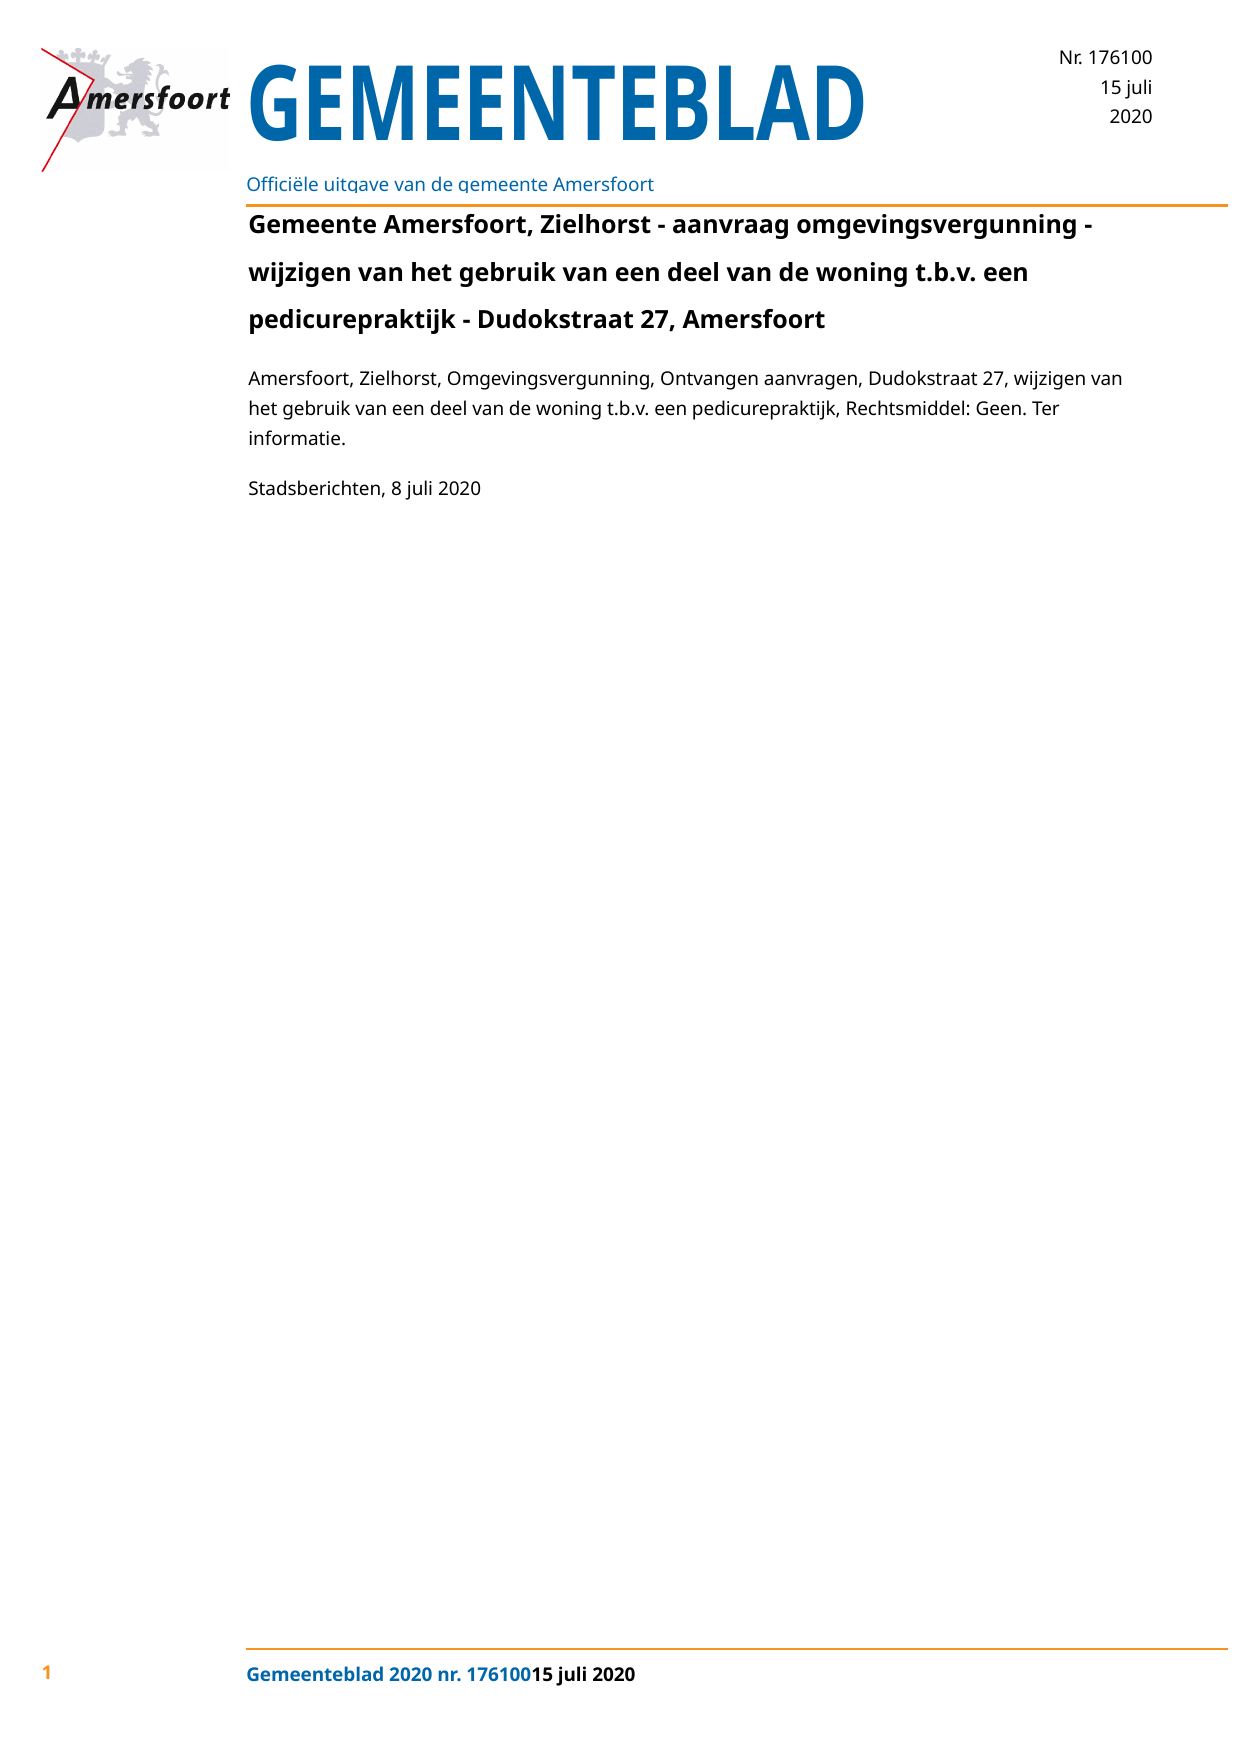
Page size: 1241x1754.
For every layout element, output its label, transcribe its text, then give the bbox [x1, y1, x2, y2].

text Amersfoort, Zielhorst, Omgevingsvergunning, Ontvangen aanvragen, Dudokstraat 27, wijzigen van het gebruik van een deel van de woning t.b.v. een pedicurepraktijk, Rechtsmiddel: Geen. Ter informatie. [248, 366, 1152, 450]
text Stadsberichten, 8 juli 2020 [248, 475, 1152, 501]
picture [41, 47, 231, 172]
text Gemeente Amersfoort, Zielhorst - aanvraag omgevingsvergunning - wijzigen van het gebruik van een deel van de woning t.b.v. een pedicurepraktijk - Dudokstraat 27, Amersfoort [248, 207, 1152, 336]
